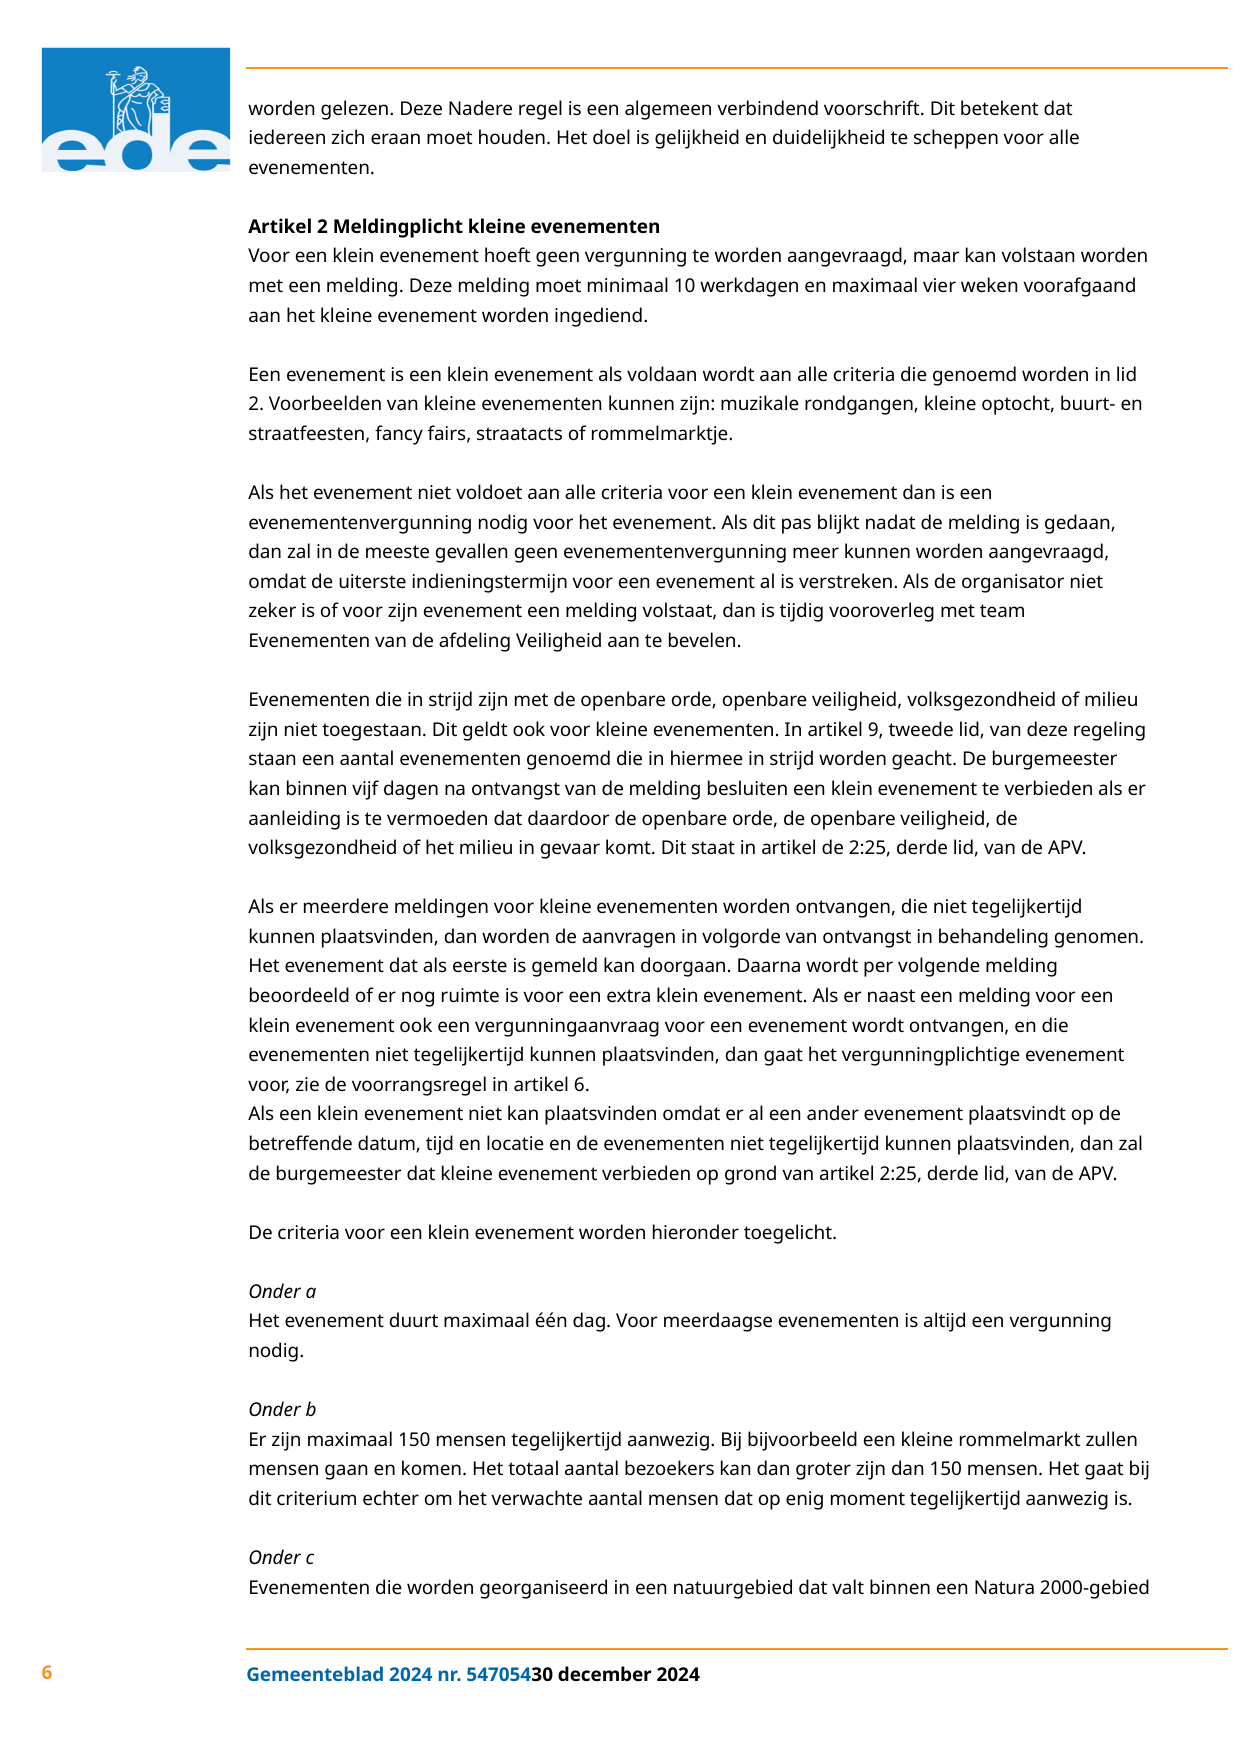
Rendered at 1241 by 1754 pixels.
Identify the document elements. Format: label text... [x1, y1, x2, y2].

text Onder b [248, 1396, 1152, 1422]
text worden gelezen. Deze Nadere regel is een algemeen verbindend voorschrift. Dit betekent dat iedereen zich eraan moet houden. Het doel is gelijkheid en duidelijkheid te scheppen voor alle evenementen. [248, 95, 1152, 180]
picture [41, 47, 231, 172]
text Er zijn maximaal 150 mensen tegelijkertijd aanwezig. Bij bijvoorbeeld een kleine rommelmarkt zullen mensen gaan en komen. Het totaal aantal bezoekers kan dan groter zijn dan 150 mensen. Het gaat bij dit criterium echter om het verwachte aantal mensen dat op enig moment tegelijkertijd aanwezig is. [248, 1426, 1152, 1511]
text Als er meerdere meldingen voor kleine evenementen worden ontvangen, die niet tegelijkertijd kunnen plaatsvinden, dan worden de aanvragen in volgorde van ontvangst in behandeling genomen. Het evenement dat als eerste is gemeld kan doorgaan. Daarna wordt per volgende melding beoordeeld of er nog ruimte is voor een extra klein evenement. Als er naast een melding voor een klein evenement ook een vergunningaanvraag voor een evenement wordt ontvangen, en die evenementen niet tegelijkertijd kunnen plaatsvinden, dan gaat het vergunningplichtige evenement voor, zie de voorrangsregel in artikel 6. [248, 893, 1152, 1097]
text Evenementen die worden georganiseerd in een natuurgebied dat valt binnen een Natura 2000-gebied [248, 1574, 1152, 1600]
text Onder a [248, 1278, 1152, 1304]
text Onder c [248, 1544, 1152, 1570]
text Artikel 2 Meldingplicht kleine evenementen [248, 213, 1152, 239]
text Evenementen die in strijd zijn met de openbare orde, openbare veiligheid, volksgezondheid of milieu zijn niet toegestaan. Dit geldt ook voor kleine evenementen. In artikel 9, tweede lid, van deze regeling staan een aantal evenementen genoemd die in hiermee in strijd worden geacht. De burgemeester kan binnen vijf dagen na ontvangst van de melding besluiten een klein evenement te verbieden als er aanleiding is te vermoeden dat daardoor de openbare orde, de openbare veiligheid, de volksgezondheid of het milieu in gevaar komt. Dit staat in artikel de 2:25, derde lid, van de APV. [248, 686, 1152, 860]
text Een evenement is een klein evenement als voldaan wordt aan alle criteria die genoemd worden in lid 2. Voorbeelden van kleine evenementen kunnen zijn: muzikale rondgangen, kleine optocht, buurt- en straatfeesten, fancy fairs, straatacts of rommelmarktje. [248, 361, 1152, 446]
text Voor een klein evenement hoeft geen vergunning te worden aangevraagd, maar kan volstaan worden met een melding. Deze melding moet minimaal 10 werkdagen en maximaal vier weken voorafgaand aan het kleine evenement worden ingediend. [248, 243, 1152, 328]
text De criteria voor een klein evenement worden hieronder toegelicht. [248, 1219, 1152, 1245]
text Het evenement duurt maximaal één dag. Voor meerdaagse evenementen is altijd een vergunning nodig. [248, 1308, 1152, 1363]
text Als een klein evenement niet kan plaatsvinden omdat er al een ander evenement plaatsvindt op de betreffende datum, tijd en locatie en de evenementen niet tegelijkertijd kunnen plaatsvinden, dan zal de burgemeester dat kleine evenement verbieden op grond van artikel 2:25, derde lid, van de APV. [248, 1101, 1152, 1186]
text Als het evenement niet voldoet aan alle criteria voor een klein evenement dan is een evenementenvergunning nodig voor het evenement. Als dit pas blijkt nadat de melding is gedaan, dan zal in de meeste gevallen geen evenementenvergunning meer kunnen worden aangevraagd, omdat de uiterste indieningstermijn voor een evenement al is verstreken. Als de organisator niet zeker is of voor zijn evenement een melding volstaat, dan is tijdig vooroverleg met team Evenementen van de afdeling Veiligheid aan te bevelen. [248, 479, 1152, 653]
